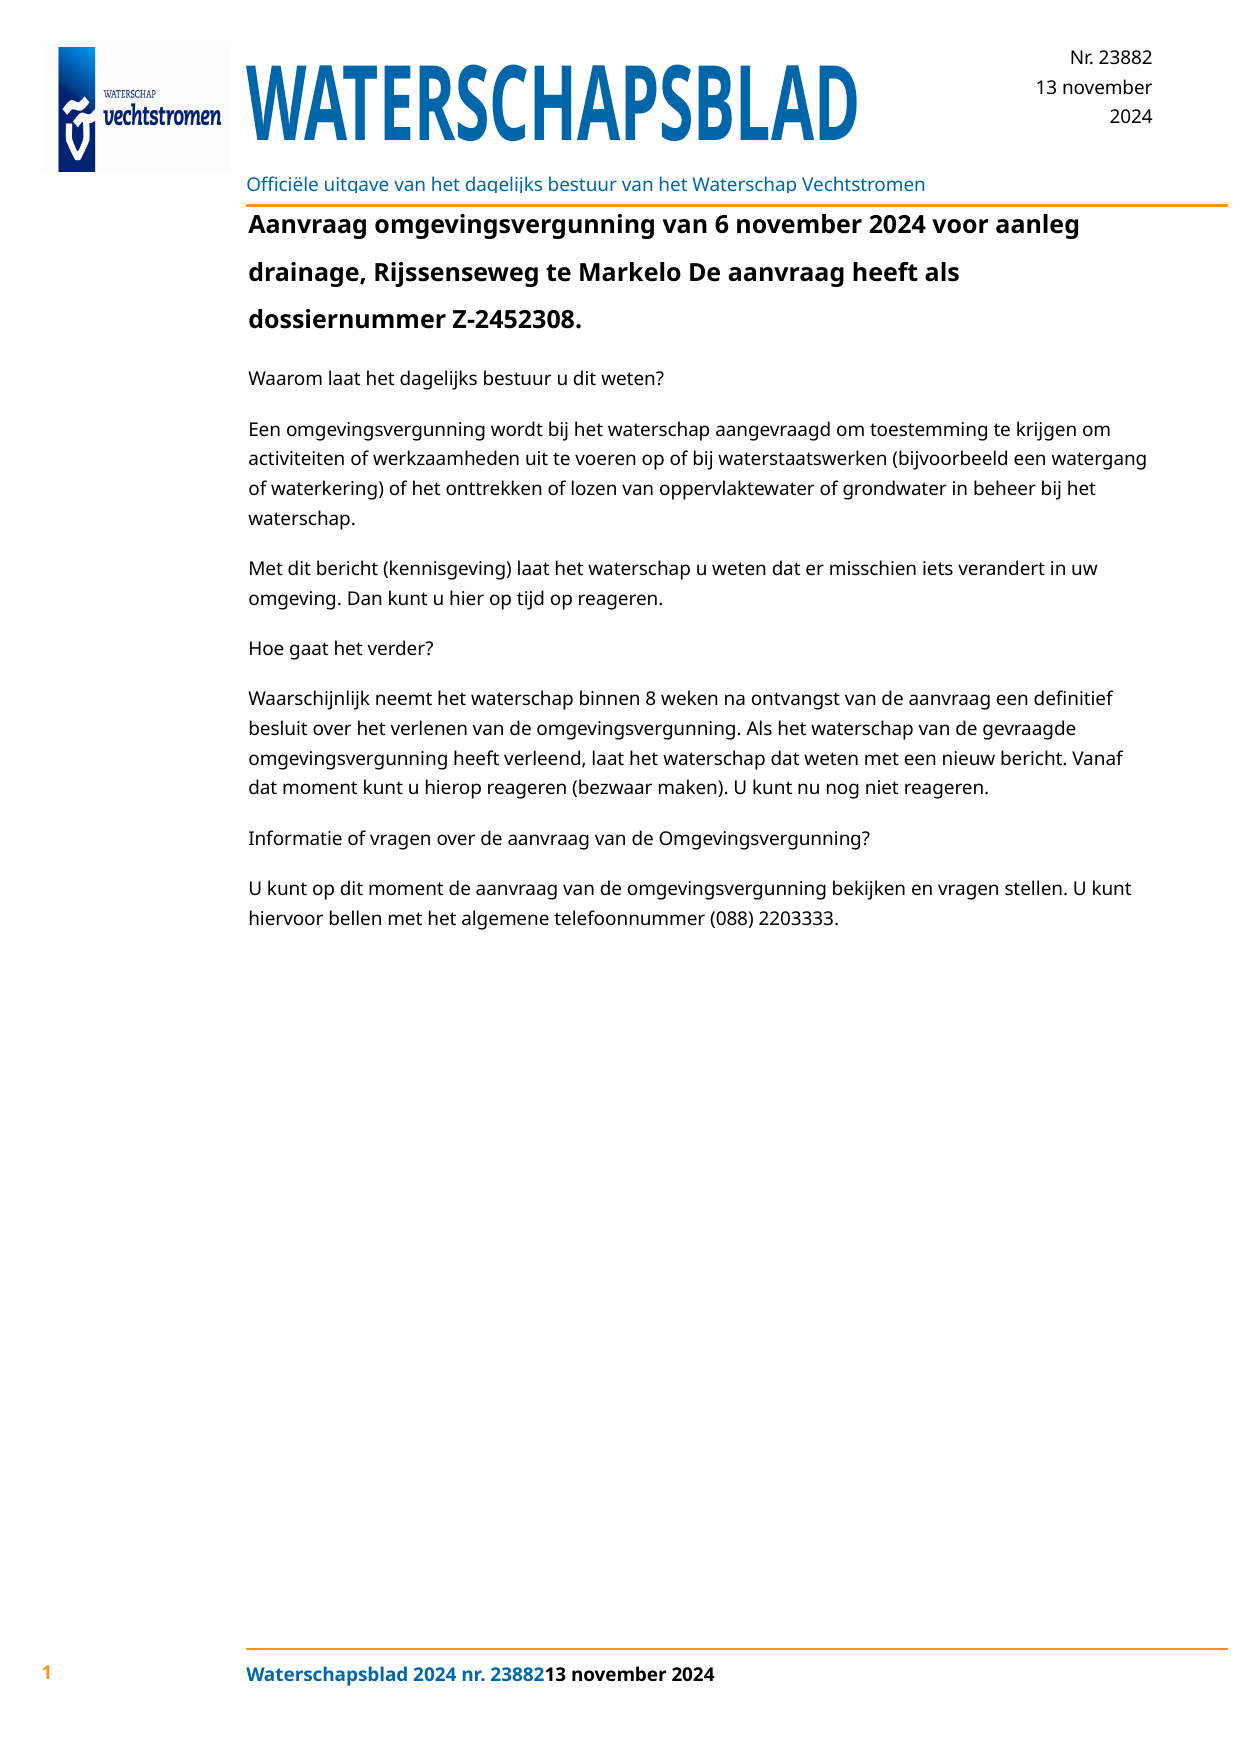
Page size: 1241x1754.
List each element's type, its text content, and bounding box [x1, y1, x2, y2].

text Een omgevingsvergunning wordt bij het waterschap aangevraagd om toestemming te krijgen om activiteiten of werkzaamheden uit te voeren op of bij waterstaatswerken (bijvoorbeeld een watergang of waterkering) of het onttrekken of lozen van oppervlaktewater of grondwater in beheer bij het waterschap. [248, 416, 1152, 530]
text U kunt op dit moment de aanvraag van de omgevingsvergunning bekijken en vragen stellen. U kunt hiervoor bellen met het algemene telefoonnummer (088) 2203333. [248, 875, 1152, 930]
text Waarom laat het dagelijks bestuur u dit weten? [248, 366, 1152, 391]
picture [41, 47, 231, 172]
text Met dit bericht (kennisgeving) laat het waterschap u weten dat er misschien iets verandert in uw omgeving. Dan kunt u hier op tijd op reageren. [248, 555, 1152, 610]
text Hoe gaat het verder? [248, 635, 1152, 661]
text Aanvraag omgevingsvergunning van 6 november 2024 voor aanleg drainage, Rijssenseweg te Markelo De aanvraag heeft als dossiernummer Z-2452308. [248, 207, 1152, 336]
text Informatie of vragen over de aanvraag van de Omgevingsvergunning? [248, 825, 1152, 850]
text Waarschijnlijk neemt het waterschap binnen 8 weken na ontvangst van de aanvraag een definitief besluit over het verlenen van de omgevingsvergunning. Als het waterschap van de gevraagde omgevingsvergunning heeft verleend, laat het waterschap dat weten met een nieuw bericht. Vanaf dat moment kunt u hierop reageren (bezwaar maken). U kunt nu nog niet reageren. [248, 686, 1152, 800]
